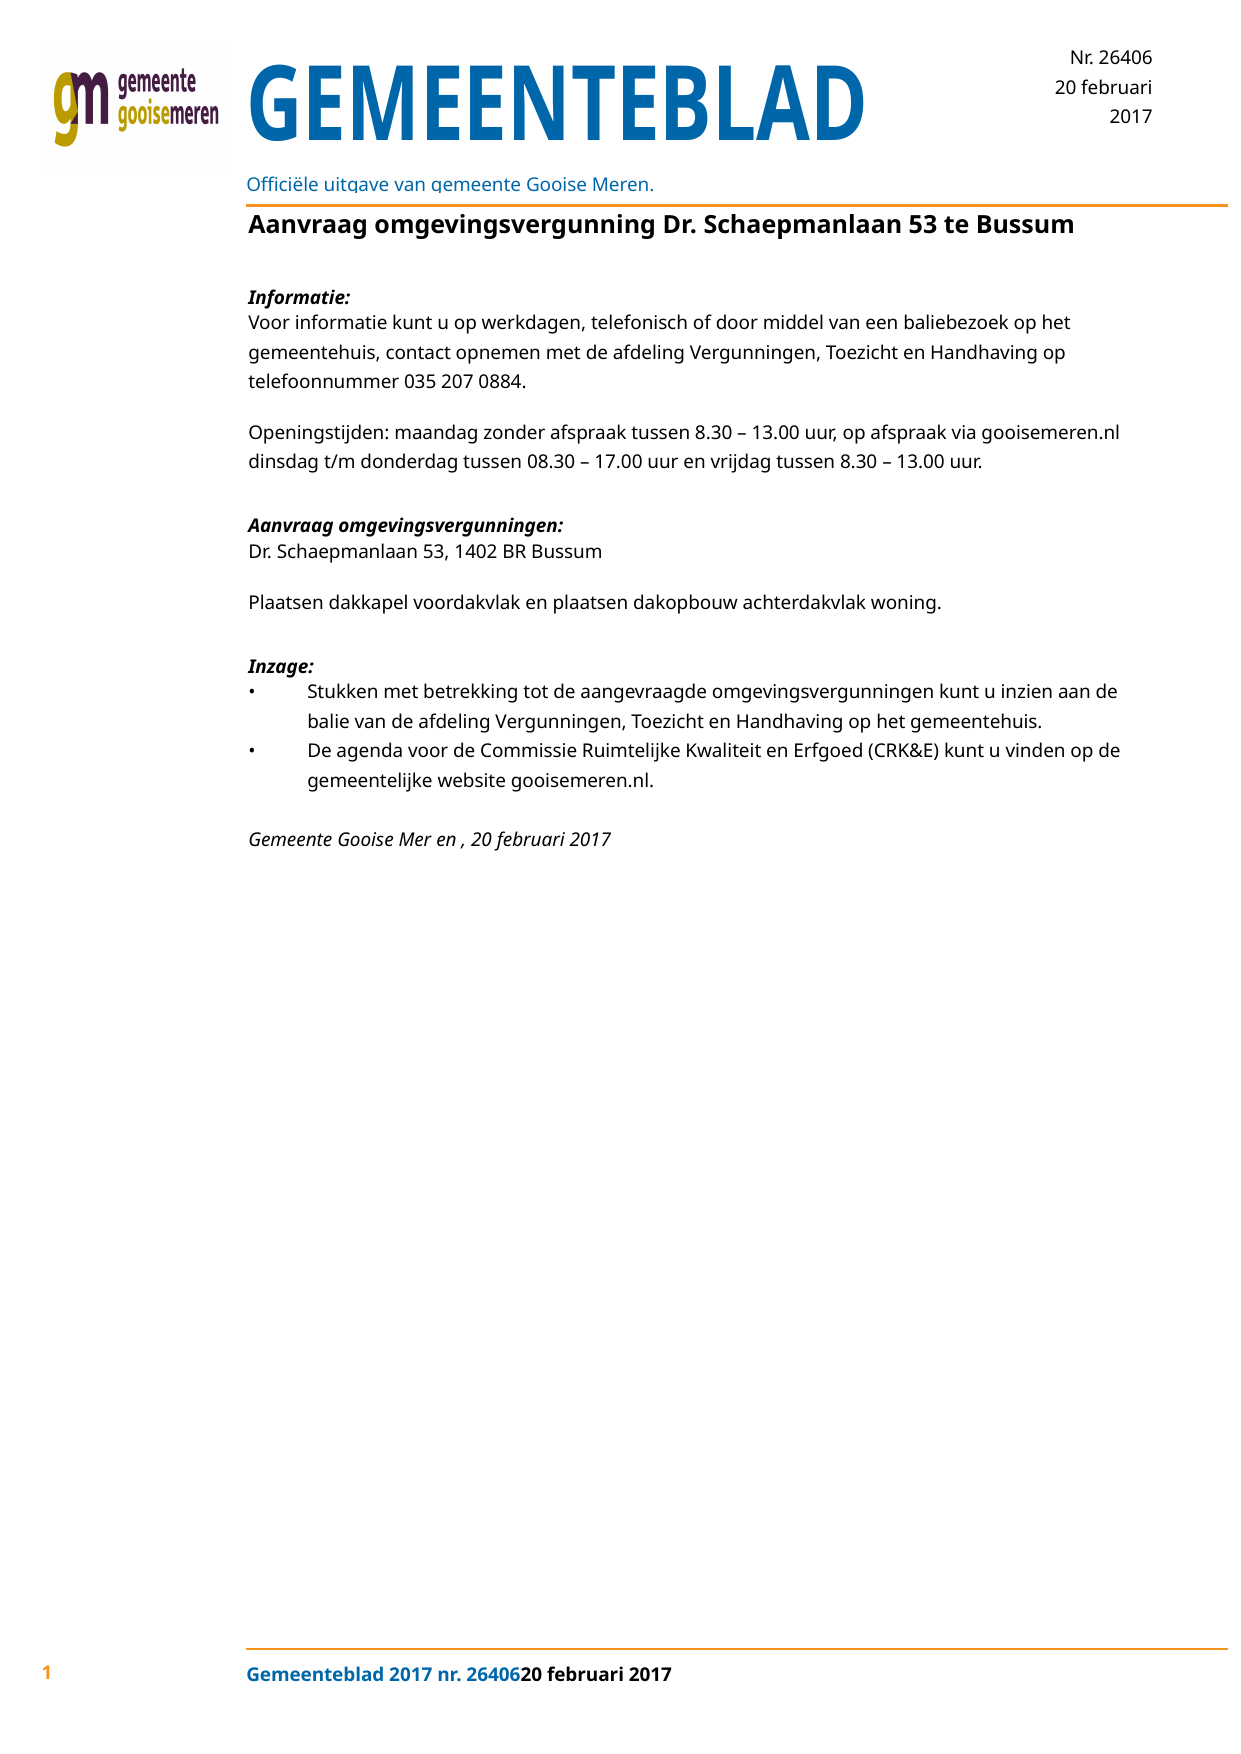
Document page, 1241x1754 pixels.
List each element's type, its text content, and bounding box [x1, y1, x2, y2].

text Aanvraag omgevingsvergunning Dr. Schaepmanlaan 53 te Bussum [248, 207, 1152, 241]
list De agenda voor de Commissie Ruimtelijke Kwaliteit en Erfgoed (CRK&E) kunt u vinden op de gemeentelijke website gooisemeren.nl. [248, 738, 1152, 793]
list Stukken met betrekking tot de aangevraagde omgevingsvergunningen kunt u inzien aan de balie van de afdeling Vergunningen, Toezicht en Handhaving op het gemeentehuis. [248, 678, 1152, 734]
picture [41, 47, 231, 172]
text Openingstijden: maandag zonder afspraak tussen 8.30 – 13.00 uur, op afspraak via gooisemeren.nl dinsdag t/m donderdag tussen 08.30 – 17.00 uur en vrijdag tussen 8.30 – 13.00 uur. [248, 419, 1152, 474]
text Voor informatie kunt u op werkdagen, telefonisch of door middel van een baliebezoek op het gemeentehuis, contact opnemen met de afdeling Vergunningen, Toezicht en Handhaving op telefoonnummer 035 207 0884. [248, 309, 1152, 394]
text Plaatsen dakkapel voordakvlak en plaatsen dakopbouw achterdakvlak woning. [248, 589, 1152, 614]
text Dr. Schaepmanlaan 53, 1402 BR Bussum [248, 538, 1152, 564]
text Inzage: [248, 653, 1152, 678]
text Aanvraag omgevingsvergunningen: [248, 513, 1152, 538]
text Gemeente Gooise Mer en , 20 februari 2017 [248, 826, 1152, 852]
text Informatie: [248, 284, 1152, 309]
